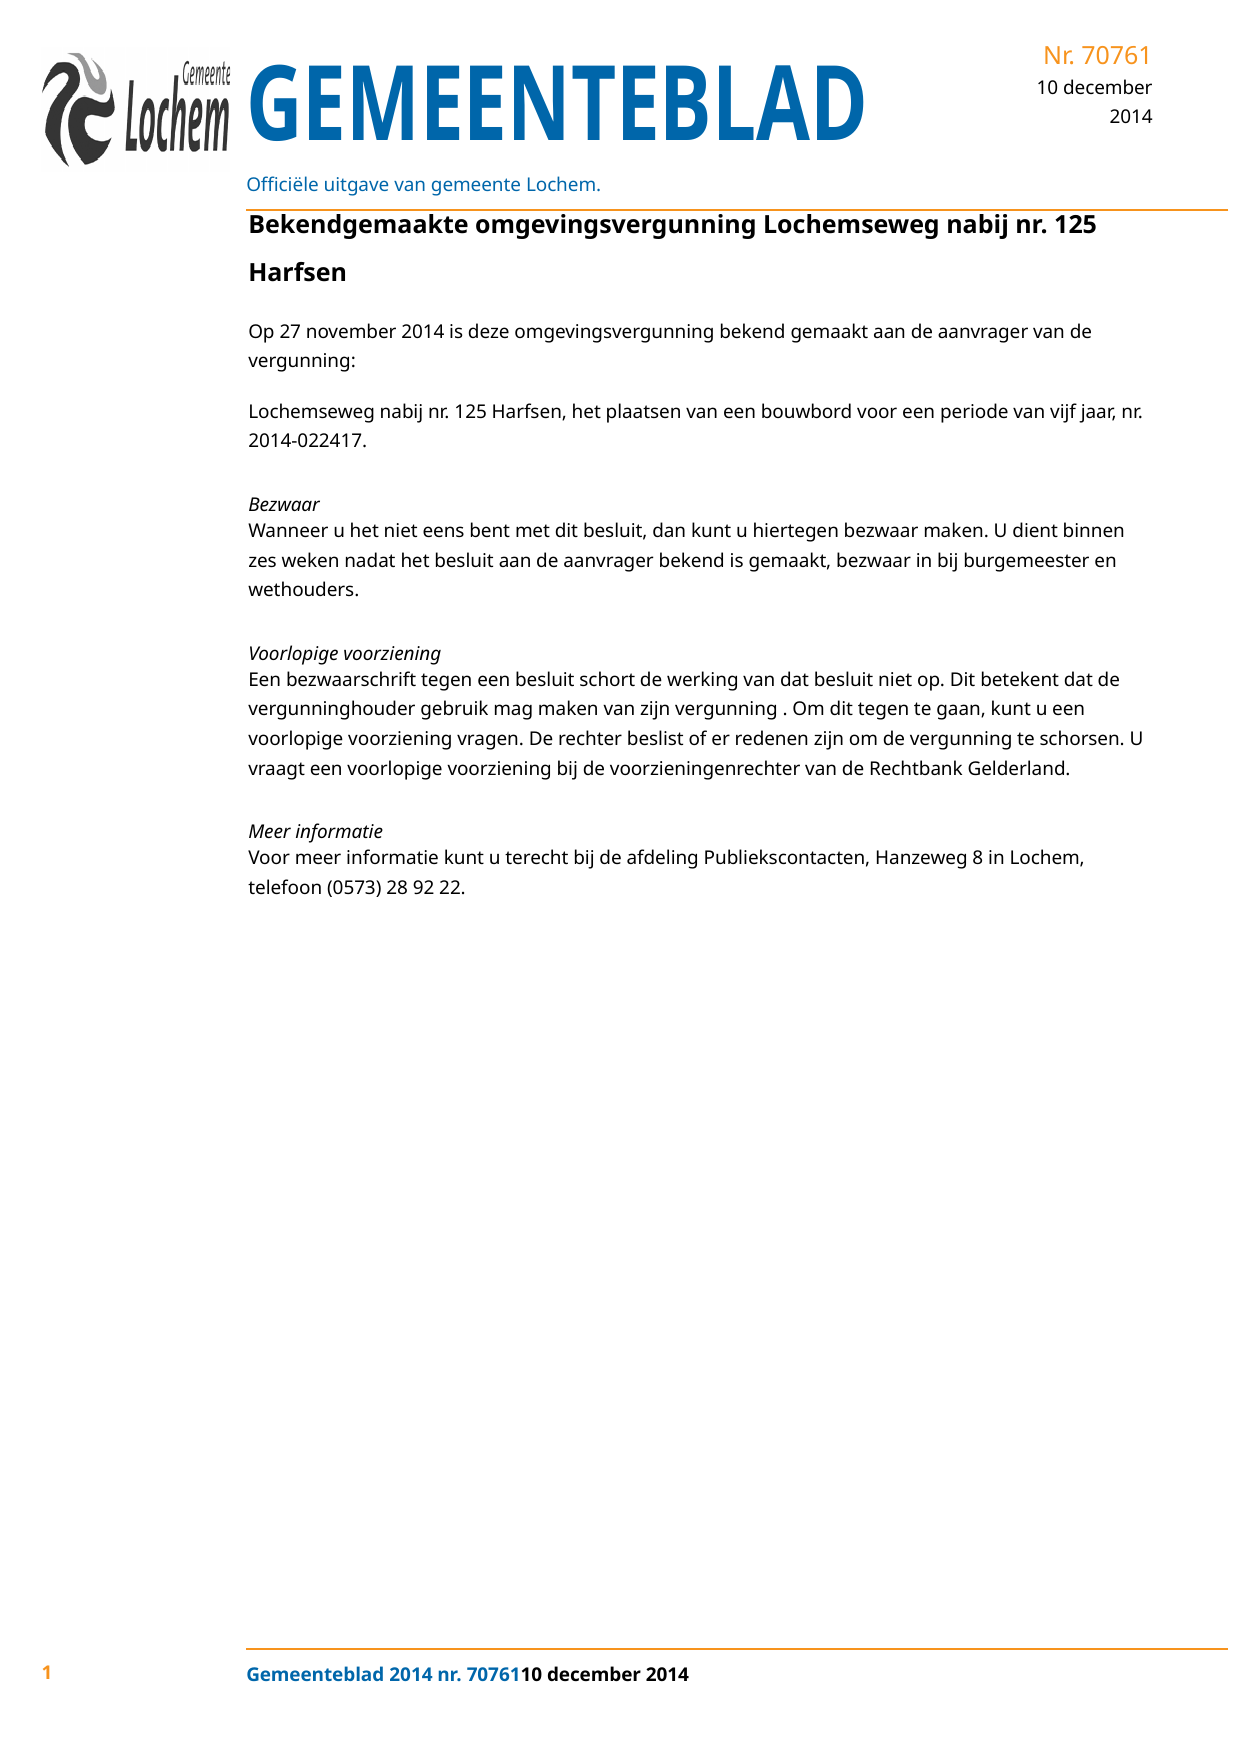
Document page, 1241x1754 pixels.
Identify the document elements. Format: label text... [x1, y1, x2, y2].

text Voor meer informatie kunt u terecht bij de afdeling Publiekscontacten, Hanzeweg 8 in Lochem, telefoon (0573) 28 92 22. [248, 844, 1152, 900]
text Wanneer u het niet eens bent met dit besluit, dan kunt u hiertegen bezwaar maken. U dient binnen zes weken nadat het besluit aan de aanvrager bekend is gemaakt, bezwaar in bij burgemeester en wethouders. [248, 517, 1152, 602]
text Op 27 november 2014 is deze omgevingsvergunning bekend gemaakt aan de aanvrager van de vergunning: [248, 318, 1152, 373]
text Voorlopige voorziening [248, 640, 1152, 666]
text Bezwaar [248, 491, 1152, 517]
text Bekendgemaakte omgevingsvergunning Lochemseweg nabij nr. 125 Harfsen [248, 211, 1152, 288]
picture [41, 47, 231, 172]
text Lochemseweg nabij nr. 125 Harfsen, het plaatsen van een bouwbord voor een periode van vijf jaar, nr. 2014-022417. [248, 398, 1152, 453]
text Meer informatie [248, 819, 1152, 844]
text Een bezwaarschrift tegen een besluit schort de werking van dat besluit niet op. Dit betekent dat de vergunninghouder gebruik mag maken van zijn vergunning . Om dit tegen te gaan, kunt u een voorlopige voorziening vragen. De rechter beslist of er redenen zijn om de vergunning te schorsen. U vraagt een voorlopige voorziening bij de voorzieningenrechter van de Rechtbank Gelderland. [248, 666, 1152, 781]
